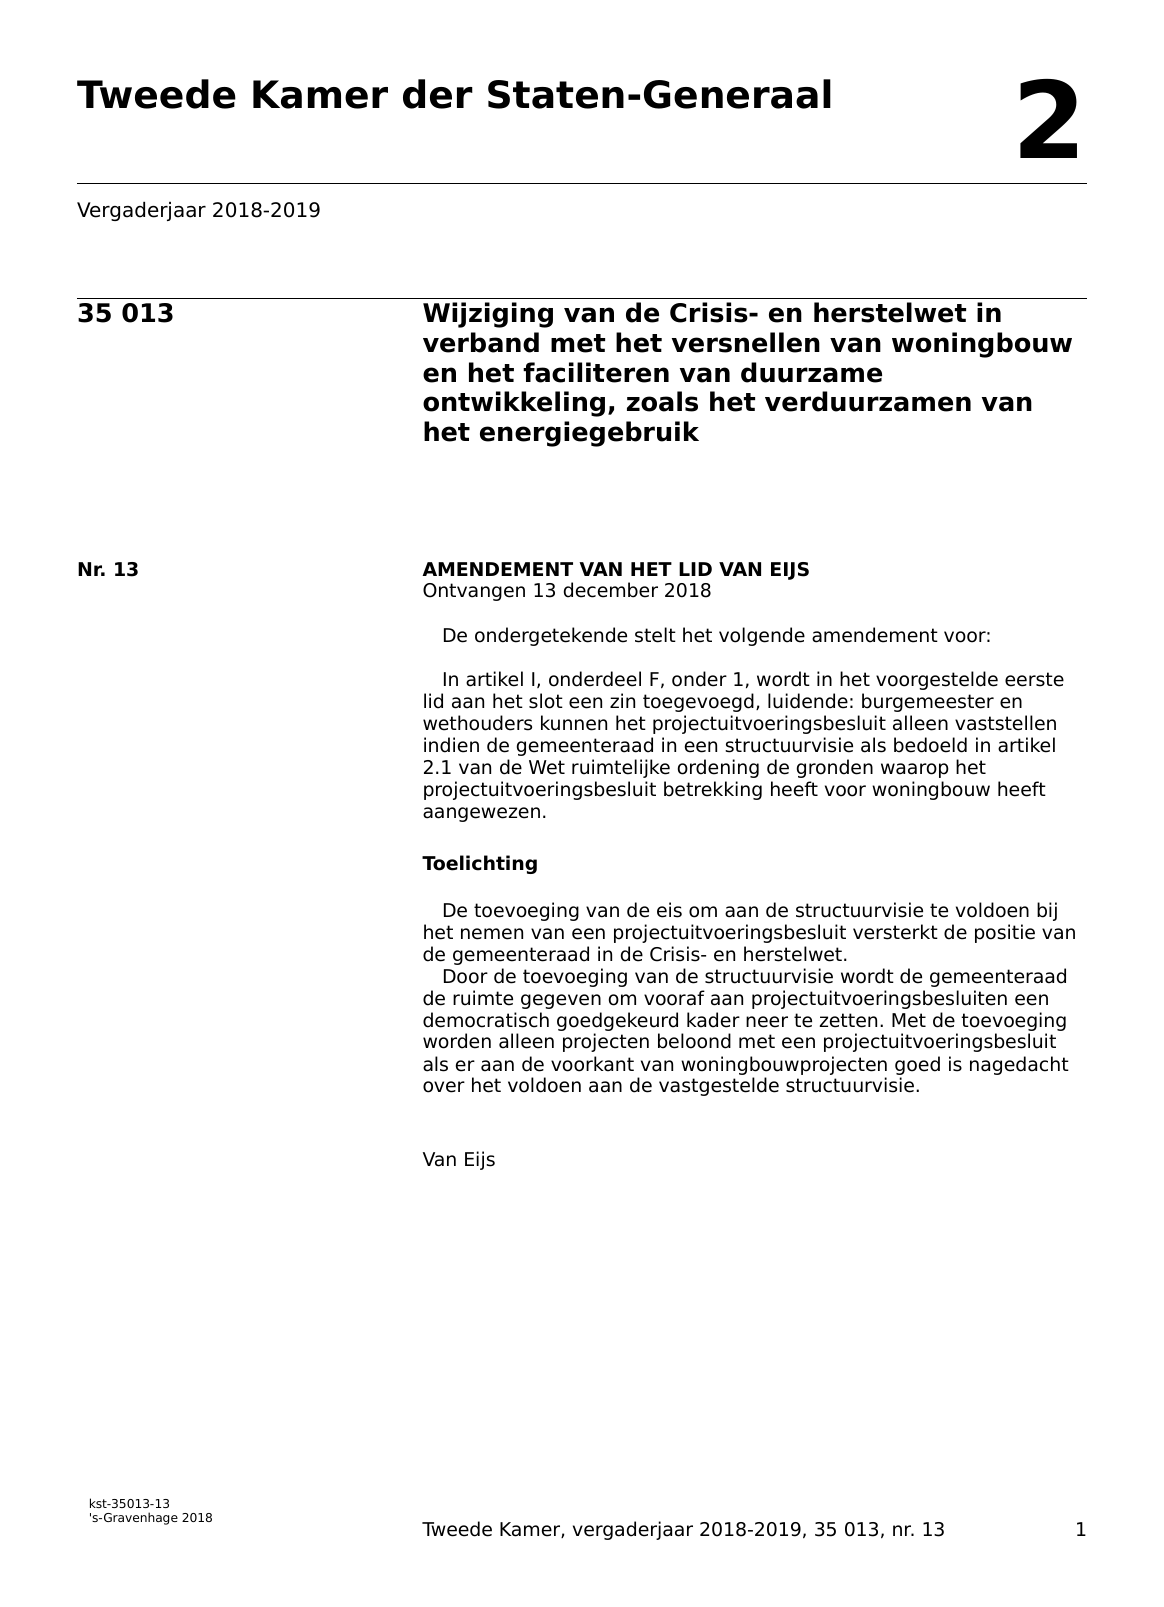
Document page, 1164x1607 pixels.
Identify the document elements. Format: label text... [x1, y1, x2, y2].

subtitle 35 013 Wijziging van de Crisis- en herstelwet in verband met het versnellen van woningbouw en het faciliteren van duurzame ontwikkeling, zoals het verduurzamen van het energiegebruik [77, 299, 1087, 447]
text Van Eijs [422, 1127, 1087, 1171]
text In artikel I, onderdeel F, onder 1, wordt in het voorgestelde eerste lid aan het slot een zin toegevoegd, luidende: burgemeester en wethouders kunnen het projectuitvoeringsbesluit alleen vaststellen indien de gemeenteraad in een structuurvisie als bedoeld in artikel 2.1 van de Wet ruimtelijke ordening de gronden waarop het projectuitvoeringsbesluit betrekking heeft voor woningbouw heeft aangewezen. [422, 669, 1087, 823]
subtitle Toelichting [422, 853, 1087, 874]
text kst-35013-13 [88, 1497, 323, 1511]
subtitle Nr. 13 AMENDEMENT VAN HET LID VAN EIJS [77, 558, 1087, 580]
table_cell Vergaderjaar 2018-2019 [77, 184, 1087, 298]
text 's-Gravenhage 2018 [88, 1511, 323, 1525]
text De toevoeging van de eis om aan de structuurvisie te voldoen bij het nemen van een projectuitvoeringsbesluit versterkt de positie van de gemeenteraad in de Crisis- en herstelwet. [422, 899, 1087, 966]
table_header 2 [886, 59, 1087, 183]
text Door de toevoeging van de structuurvisie wordt de gemeenteraad de ruimte gegeven om vooraf aan projectuitvoeringsbesluiten een democratisch goedgekeurd kader neer te zetten. Met de toevoeging worden alleen projecten beloond met een projectuitvoeringsbesluit als er aan de voorkant van woningbouwprojecten goed is nagedacht over het voldoen aan de vastgestelde structuurvisie. [422, 966, 1087, 1097]
table_header Tweede Kamer der Staten-Generaal [77, 59, 886, 183]
text Ontvangen 13 december 2018 [422, 580, 1087, 602]
text De ondergetekende stelt het volgende amendement voor: [422, 624, 1087, 647]
